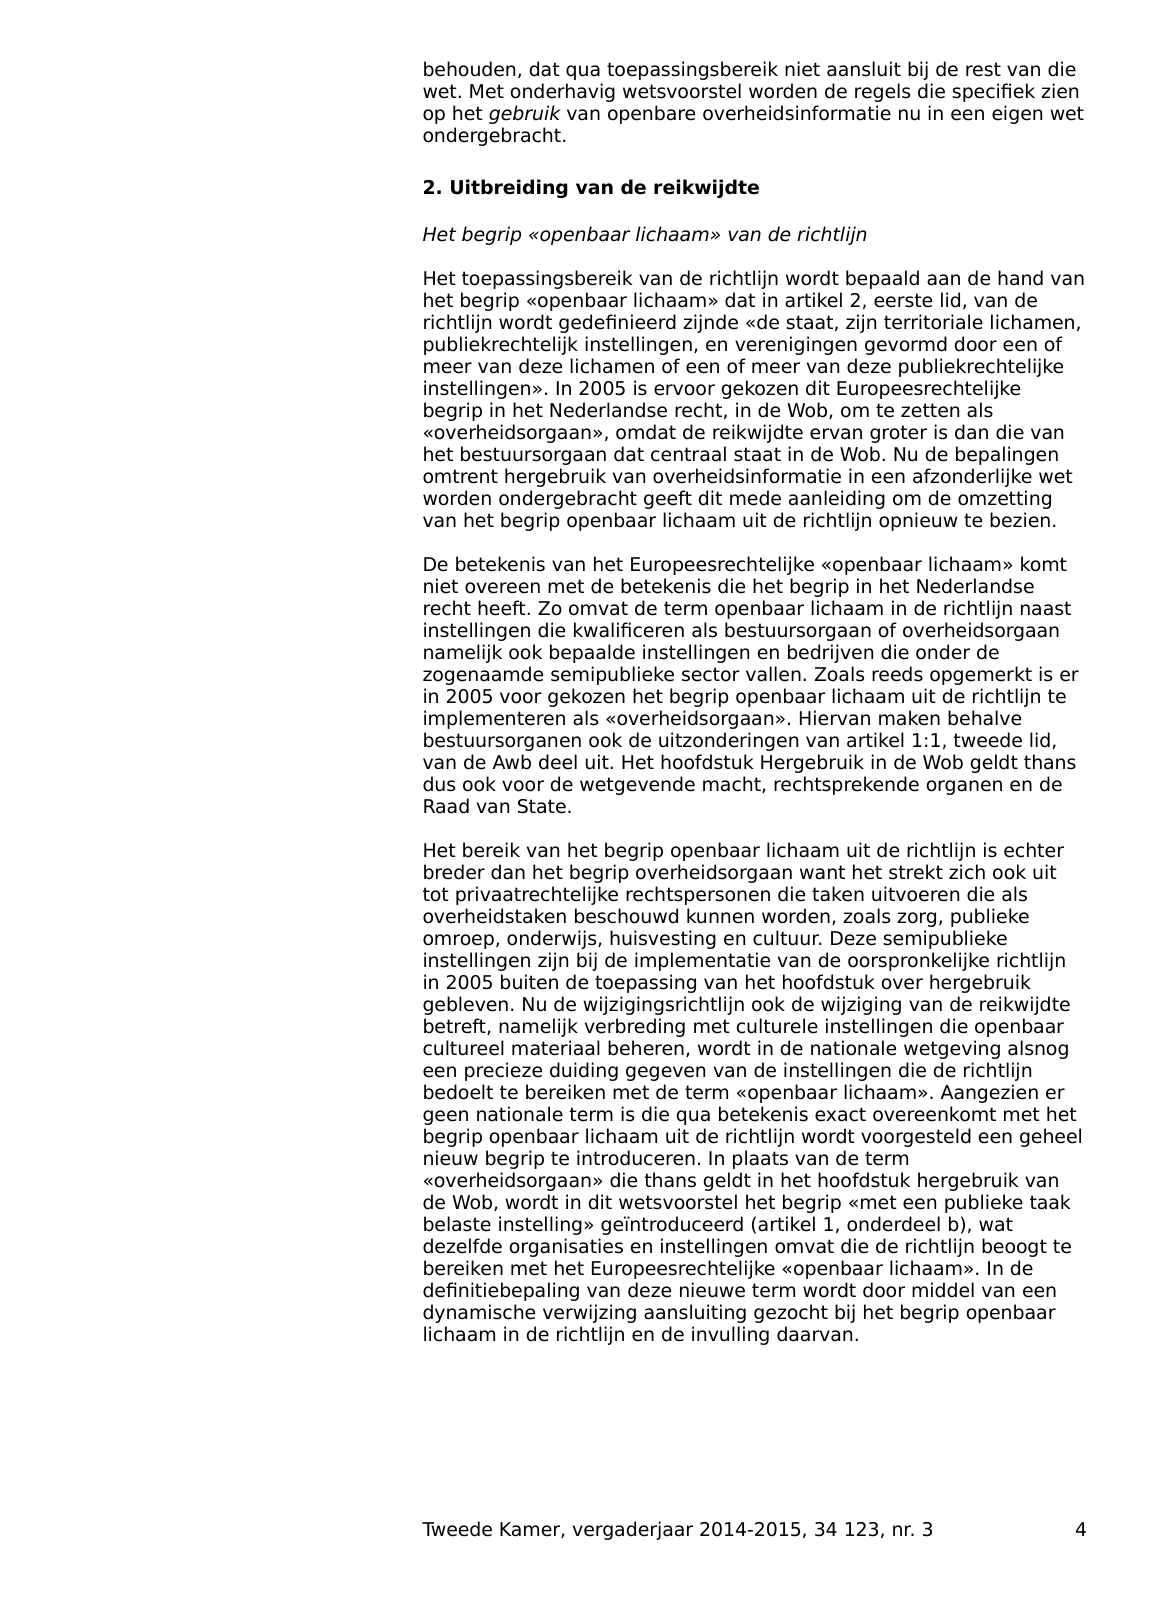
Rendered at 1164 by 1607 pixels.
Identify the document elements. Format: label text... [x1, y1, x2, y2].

text Het toepassingsbereik van de richtlijn wordt bepaald aan de hand van het begrip «openbaar lichaam» dat in artikel 2, eerste lid, van de richtlijn wordt gedefinieerd zijnde «de staat, zijn territoriale lichamen, publiekrechtelijk instellingen, en verenigingen gevormd door een of meer van deze lichamen of een of meer van deze publiekrechtelijke instellingen». In 2005 is ervoor gekozen dit Europeesrechtelijke begrip in het Nederlandse recht, in de Wob, om te zetten als «overheidsorgaan», omdat de reikwijdte ervan groter is dan die van het bestuursorgaan dat centraal staat in de Wob. Nu de bepalingen omtrent hergebruik van overheidsinformatie in een afzonderlijke wet worden ondergebracht geeft dit mede aanleiding om de omzetting van het begrip openbaar lichaam uit de richtlijn opnieuw te bezien. [422, 268, 1087, 532]
subtitle Het begrip «openbaar lichaam» van de richtlijn [422, 224, 1087, 246]
text Het bereik van het begrip openbaar lichaam uit de richtlijn is echter breder dan het begrip overheidsorgaan want het strekt zich ook uit tot privaatrechtelijke rechtspersonen die taken uitvoeren die als overheidstaken beschouwd kunnen worden, zoals zorg, publieke omroep, onderwijs, huisvesting en cultuur. Deze semipublieke instellingen zijn bij de implementatie van de oorspronkelijke richtlijn in 2005 buiten de toepassing van het hoofdstuk over hergebruik gebleven. Nu de wijzigingsrichtlijn ook de wijziging van de reikwijdte betreft, namelijk verbreding met culturele instellingen die openbaar cultureel materiaal beheren, wordt in de nationale wetgeving alsnog een precieze duiding gegeven van de instellingen die de richtlijn bedoelt te bereiken met de term «openbaar lichaam». Aangezien er geen nationale term is die qua betekenis exact overeenkomt met het begrip openbaar lichaam uit de richtlijn wordt voorgesteld een geheel nieuw begrip te introduceren. In plaats van de term «overheidsorgaan» die thans geldt in het hoofdstuk hergebruik van de Wob, wordt in dit wetsvoorstel het begrip «met een publieke taak belaste instelling» geïntroduceerd (artikel 1, onderdeel b), wat dezelfde organisaties en instellingen omvat die de richtlijn beoogt te bereiken met het Europeesrechtelijke «openbaar lichaam». In de definitiebepaling van deze nieuwe term wordt door middel van een dynamische verwijzing aansluiting gezocht bij het begrip openbaar lichaam in de richtlijn en de invulling daarvan. [422, 840, 1087, 1346]
subtitle 2. Uitbreiding van de reikwijdte [422, 177, 1087, 199]
text De betekenis van het Europeesrechtelijke «openbaar lichaam» komt niet overeen met de betekenis die het begrip in het Nederlandse recht heeft. Zo omvat de term openbaar lichaam in de richtlijn naast instellingen die kwalificeren als bestuursorgaan of overheidsorgaan namelijk ook bepaalde instellingen en bedrijven die onder de zogenaamde semipublieke sector vallen. Zoals reeds opgemerkt is er in 2005 voor gekozen het begrip openbaar lichaam uit de richtlijn te implementeren als «overheidsorgaan». Hiervan maken behalve bestuursorganen ook de uitzonderingen van artikel 1:1, tweede lid, van de Awb deel uit. Het hoofdstuk Hergebruik in de Wob geldt thans dus ook voor de wetgevende macht, rechtsprekende organen en de Raad van State. [422, 554, 1087, 818]
text behouden, dat qua toepassingsbereik niet aansluit bij de rest van die wet. Met onderhavig wetsvoorstel worden de regels die specifiek zien op het gebruik van openbare overheidsinformatie nu in een eigen wet ondergebracht. [422, 59, 1087, 147]
